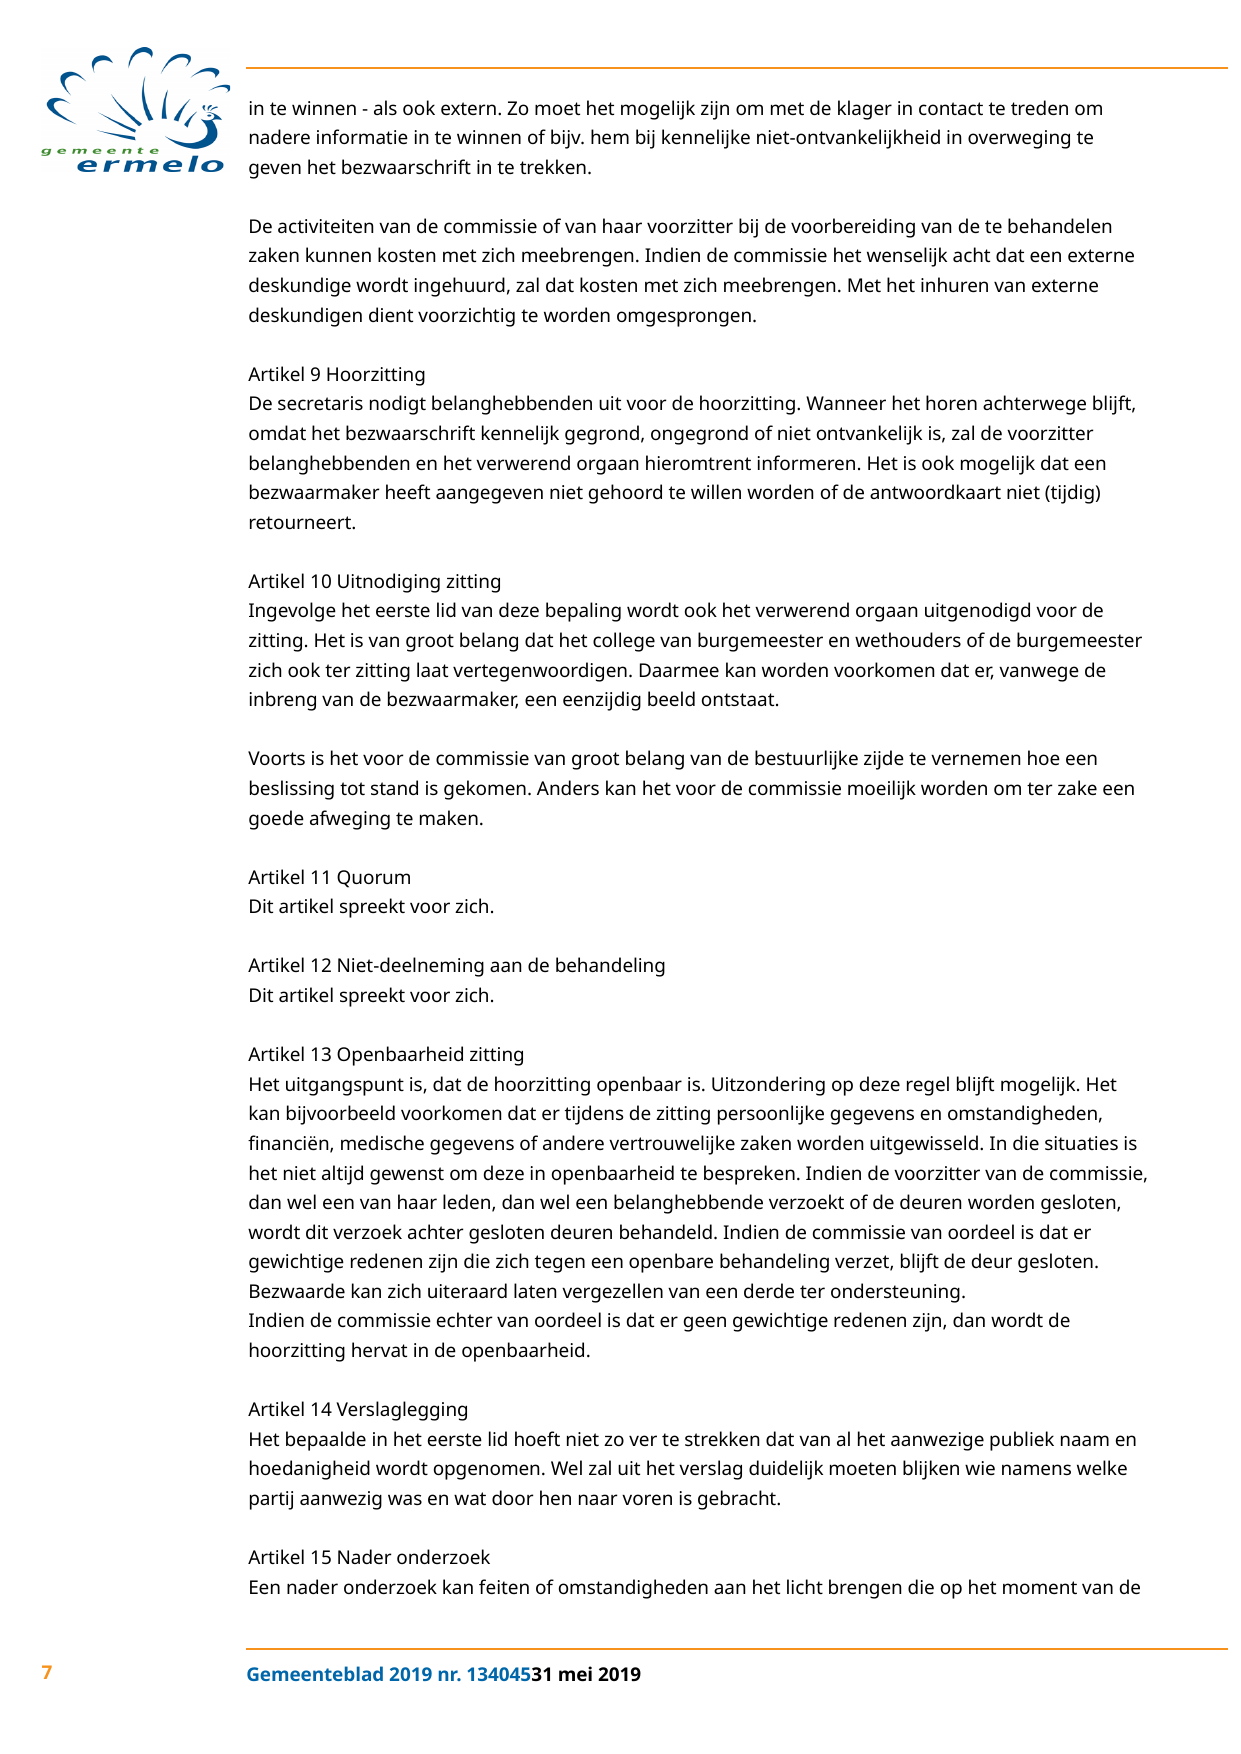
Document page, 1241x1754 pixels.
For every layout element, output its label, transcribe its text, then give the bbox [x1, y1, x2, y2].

text Dit artikel spreekt voor zich. [248, 982, 1152, 1008]
text Artikel 14 Verslaglegging [248, 1396, 1152, 1422]
text Artikel 10 Uitnodiging zitting [248, 568, 1152, 594]
text Voorts is het voor de commissie van groot belang van de bestuurlijke zijde te vernemen hoe een beslissing tot stand is gekomen. Anders kan het voor de commissie moeilijk worden om ter zake een goede afweging te maken. [248, 746, 1152, 831]
text Artikel 13 Openbaarheid zitting [248, 1041, 1152, 1067]
text Ingevolge het eerste lid van deze bepaling wordt ook het verwerend orgaan uitgenodigd voor de zitting. Het is van groot belang dat het college van burgemeester en wethouders of de burgemeester zich ook ter zitting laat vertegenwoordigen. Daarmee kan worden voorkomen dat er, vanwege de inbreng van de bezwaarmaker, een eenzijdig beeld ontstaat. [248, 598, 1152, 712]
text Artikel 11 Quorum [248, 864, 1152, 890]
picture [41, 47, 231, 172]
text Indien de commissie echter van oordeel is dat er geen gewichtige redenen zijn, dan wordt de hoorzitting hervat in de openbaarheid. [248, 1308, 1152, 1363]
text Dit artikel spreekt voor zich. [248, 893, 1152, 919]
text Het uitgangspunt is, dat de hoorzitting openbaar is. Uitzondering op deze regel blijft mogelijk. Het kan bijvoorbeeld voorkomen dat er tijdens de zitting persoonlijke gegevens en omstandigheden, financiën, medische gegevens of andere vertrouwelijke zaken worden uitgewisseld. In die situaties is het niet altijd gewenst om deze in openbaarheid te bespreken. Indien de voorzitter van de commissie, dan wel een van haar leden, dan wel een belanghebbende verzoekt of de deuren worden gesloten, wordt dit verzoek achter gesloten deuren behandeld. Indien de commissie van oordeel is dat er gewichtige redenen zijn die zich tegen een openbare behandeling verzet, blijft de deur gesloten. Bezwaarde kan zich uiteraard laten vergezellen van een derde ter ondersteuning. [248, 1071, 1152, 1304]
text Artikel 12 Niet-deelneming aan de behandeling [248, 953, 1152, 978]
text De secretaris nodigt belanghebbenden uit voor de hoorzitting. Wanneer het horen achterwege blijft, omdat het bezwaarschrift kennelijk gegrond, ongegrond of niet ontvankelijk is, zal de voorzitter belanghebbenden en het verwerend orgaan hieromtrent informeren. Het is ook mogelijk dat een bezwaarmaker heeft aangegeven niet gehoord te willen worden of de antwoordkaart niet (tijdig) retourneert. [248, 391, 1152, 535]
text in te winnen - als ook extern. Zo moet het mogelijk zijn om met de klager in contact te treden om nadere informatie in te winnen of bijv. hem bij kennelijke niet-ontvankelijkheid in overweging te geven het bezwaarschrift in te trekken. [248, 95, 1152, 180]
text Een nader onderzoek kan feiten of omstandigheden aan het licht brengen die op het moment van de [248, 1574, 1152, 1600]
text Artikel 9 Hoorzitting [248, 361, 1152, 387]
text De activiteiten van de commissie of van haar voorzitter bij de voorbereiding van de te behandelen zaken kunnen kosten met zich meebrengen. Indien de commissie het wenselijk acht dat een externe deskundige wordt ingehuurd, zal dat kosten met zich meebrengen. Met het inhuren van externe deskundigen dient voorzichtig te worden omgesprongen. [248, 213, 1152, 328]
text Artikel 15 Nader onderzoek [248, 1544, 1152, 1570]
text Het bepaalde in het eerste lid hoeft niet zo ver te strekken dat van al het aanwezige publiek naam en hoedanigheid wordt opgenomen. Wel zal uit het verslag duidelijk moeten blijken wie namens welke partij aanwezig was en wat door hen naar voren is gebracht. [248, 1426, 1152, 1511]
